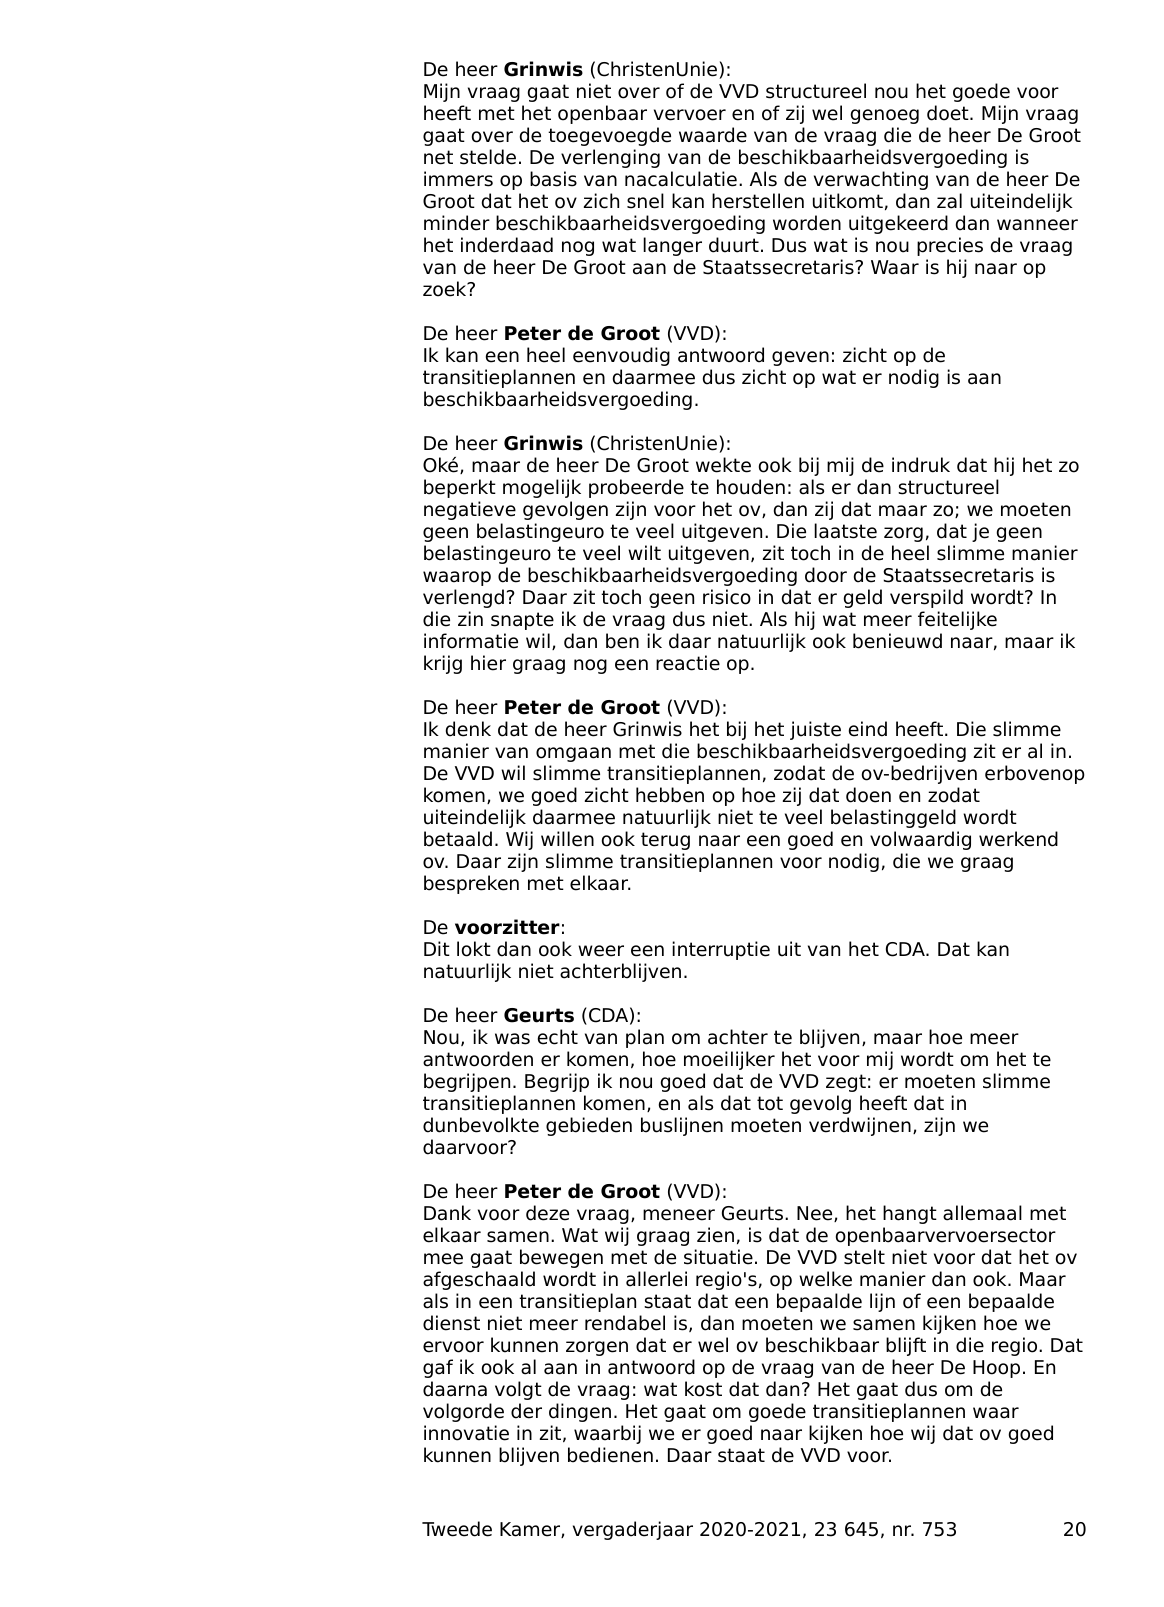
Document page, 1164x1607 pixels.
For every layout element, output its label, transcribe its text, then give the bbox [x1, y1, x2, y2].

text De voorzitter: [422, 917, 1087, 939]
text Ik denk dat de heer Grinwis het bij het juiste eind heeft. Die slimme manier van omgaan met die beschikbaarheidsvergoeding zit er al in. De VVD wil slimme transitieplannen, zodat de ov-bedrijven erbovenop komen, we goed zicht hebben op hoe zij dat doen en zodat uiteindelijk daarmee natuurlijk niet te veel belastinggeld wordt betaald. Wij willen ook terug naar een goed en volwaardig werkend ov. Daar zijn slimme transitieplannen voor nodig, die we graag bespreken met elkaar. [422, 719, 1087, 895]
text Mijn vraag gaat niet over of de VVD structureel nou het goede voor heeft met het openbaar vervoer en of zij wel genoeg doet. Mijn vraag gaat over de toegevoegde waarde van de vraag die de heer De Groot net stelde. De verlenging van de beschikbaarheidsvergoeding is immers op basis van nacalculatie. Als de verwachting van de heer De Groot dat het ov zich snel kan herstellen uitkomt, dan zal uiteindelijk minder beschikbaarheidsvergoeding worden uitgekeerd dan wanneer het inderdaad nog wat langer duurt. Dus wat is nou precies de vraag van de heer De Groot aan de Staatssecretaris? Waar is hij naar op zoek? [422, 81, 1087, 301]
text De heer Grinwis (ChristenUnie): [422, 59, 1087, 81]
text Dit lokt dan ook weer een interruptie uit van het CDA. Dat kan natuurlijk niet achterblijven. [422, 939, 1087, 983]
text De heer Grinwis (ChristenUnie): [422, 433, 1087, 455]
text Ik kan een heel eenvoudig antwoord geven: zicht op de transitieplannen en daarmee dus zicht op wat er nodig is aan beschikbaarheidsvergoeding. [422, 345, 1087, 411]
text De heer Peter de Groot (VVD): [422, 697, 1087, 719]
text Dank voor deze vraag, meneer Geurts. Nee, het hangt allemaal met elkaar samen. Wat wij graag zien, is dat de openbaarvervoersector mee gaat bewegen met de situatie. De VVD stelt niet voor dat het ov afgeschaald wordt in allerlei regio's, op welke manier dan ook. Maar als in een transitieplan staat dat een bepaalde lijn of een bepaalde dienst niet meer rendabel is, dan moeten we samen kijken hoe we ervoor kunnen zorgen dat er wel ov beschikbaar blijft in die regio. Dat gaf ik ook al aan in antwoord op de vraag van de heer De Hoop. En daarna volgt de vraag: wat kost dat dan? Het gaat dus om de volgorde der dingen. Het gaat om goede transitieplannen waar innovatie in zit, waarbij we er goed naar kijken hoe wij dat ov goed kunnen blijven bedienen. Daar staat de VVD voor. [422, 1203, 1087, 1467]
text De heer Peter de Groot (VVD): [422, 323, 1087, 345]
text Oké, maar de heer De Groot wekte ook bij mij de indruk dat hij het zo beperkt mogelijk probeerde te houden: als er dan structureel negatieve gevolgen zijn voor het ov, dan zij dat maar zo; we moeten geen belastingeuro te veel uitgeven. Die laatste zorg, dat je geen belastingeuro te veel wilt uitgeven, zit toch in de heel slimme manier waarop de beschikbaarheidsvergoeding door de Staatssecretaris is verlengd? Daar zit toch geen risico in dat er geld verspild wordt? In die zin snapte ik de vraag dus niet. Als hij wat meer feitelijke informatie wil, dan ben ik daar natuurlijk ook benieuwd naar, maar ik krijg hier graag nog een reactie op. [422, 455, 1087, 675]
text De heer Geurts (CDA): [422, 1005, 1087, 1027]
text De heer Peter de Groot (VVD): [422, 1181, 1087, 1203]
text Nou, ik was echt van plan om achter te blijven, maar hoe meer antwoorden er komen, hoe moeilijker het voor mij wordt om het te begrijpen. Begrijp ik nou goed dat de VVD zegt: er moeten slimme transitieplannen komen, en als dat tot gevolg heeft dat in dunbevolkte gebieden buslijnen moeten verdwijnen, zijn we daarvoor? [422, 1027, 1087, 1159]
